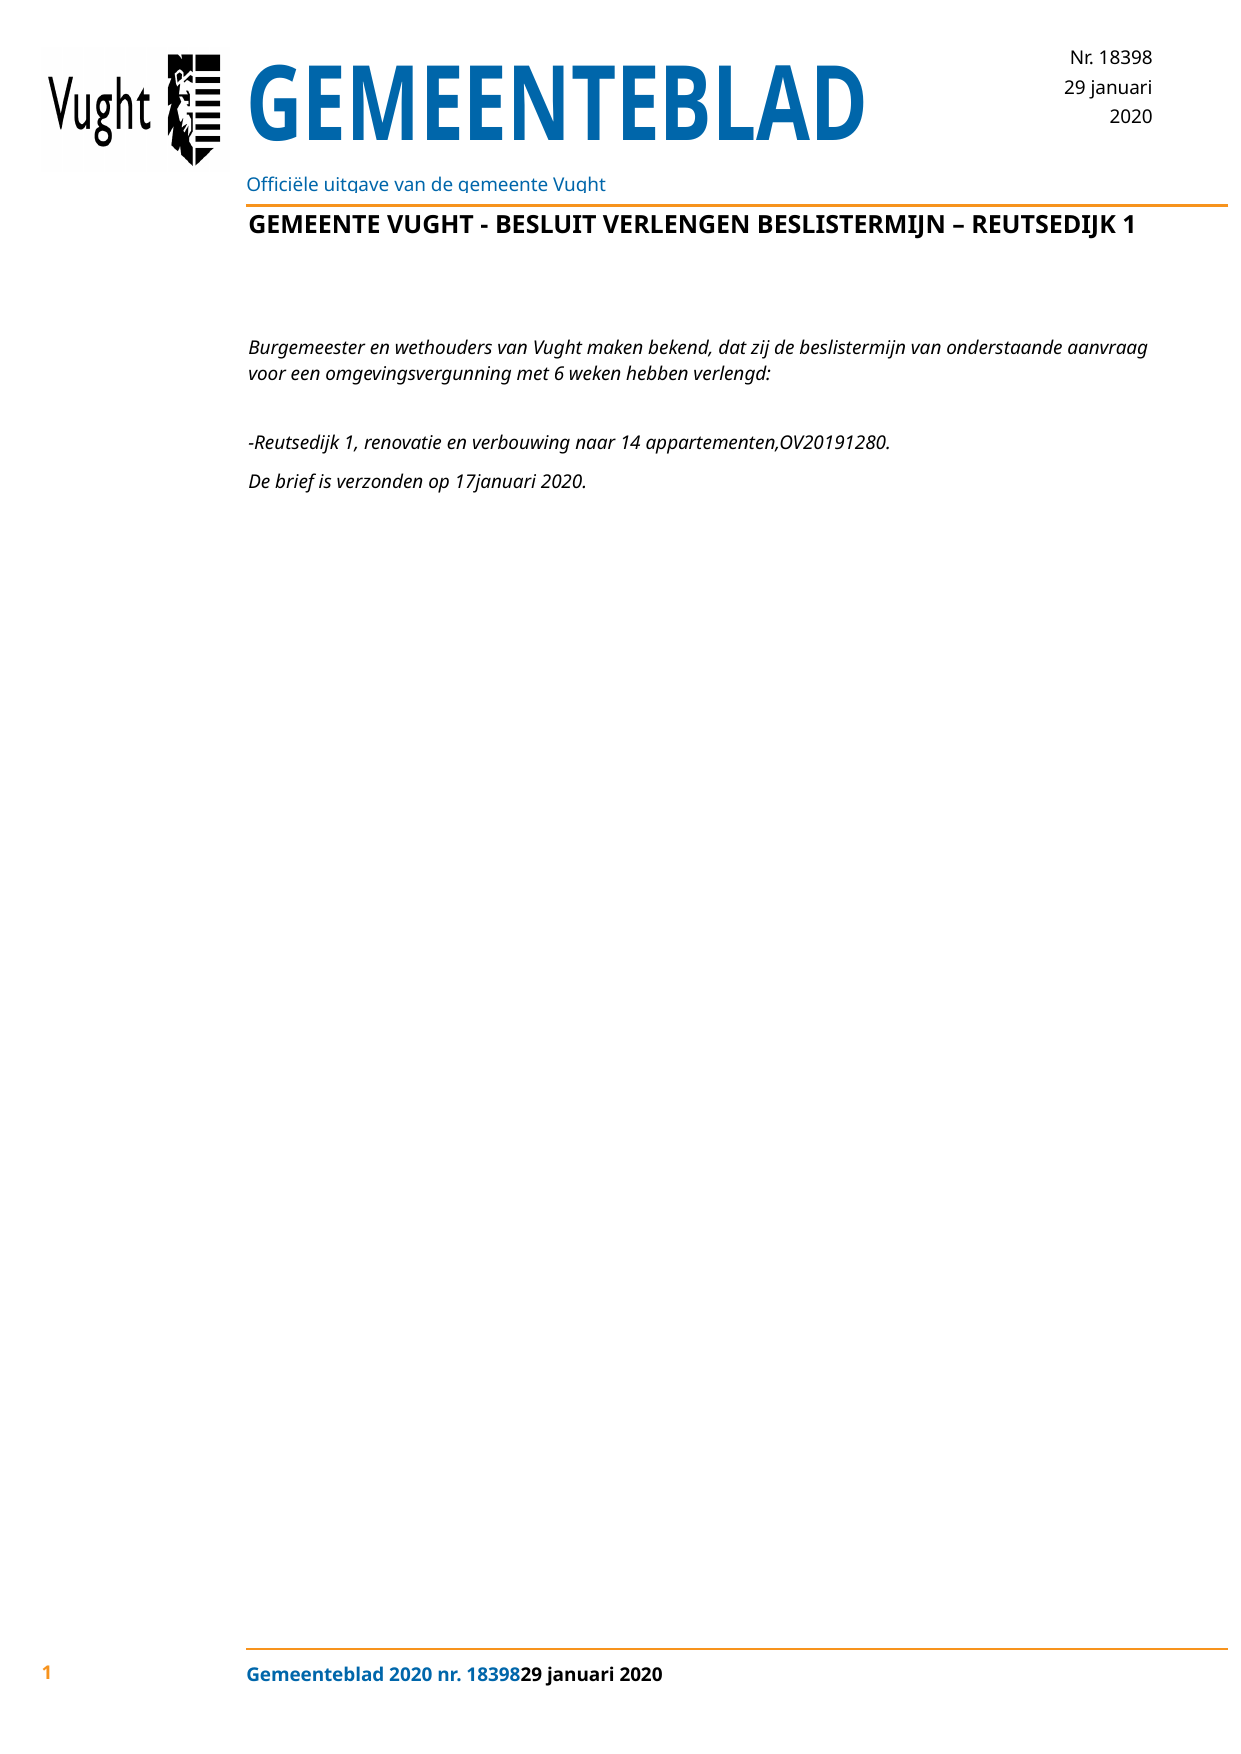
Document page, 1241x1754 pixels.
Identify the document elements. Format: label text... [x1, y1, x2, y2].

text De brief is verzonden op 17januari 2020. [248, 468, 1152, 494]
text -Reutsedijk 1, renovatie en verbouwing naar 14 appartementen,OV20191280. [248, 429, 1152, 454]
text GEMEENTE VUGHT - BESLUIT VERLENGEN BESLISTERMIJN – REUTSEDIJK 1 [248, 207, 1152, 241]
picture [41, 47, 231, 172]
text Burgemeester en wethouders van Vught maken bekend, dat zij de beslistermijn van onderstaande aanvraag voor een omgevingsvergunning met 6 weken hebben verlengd: [248, 334, 1152, 386]
